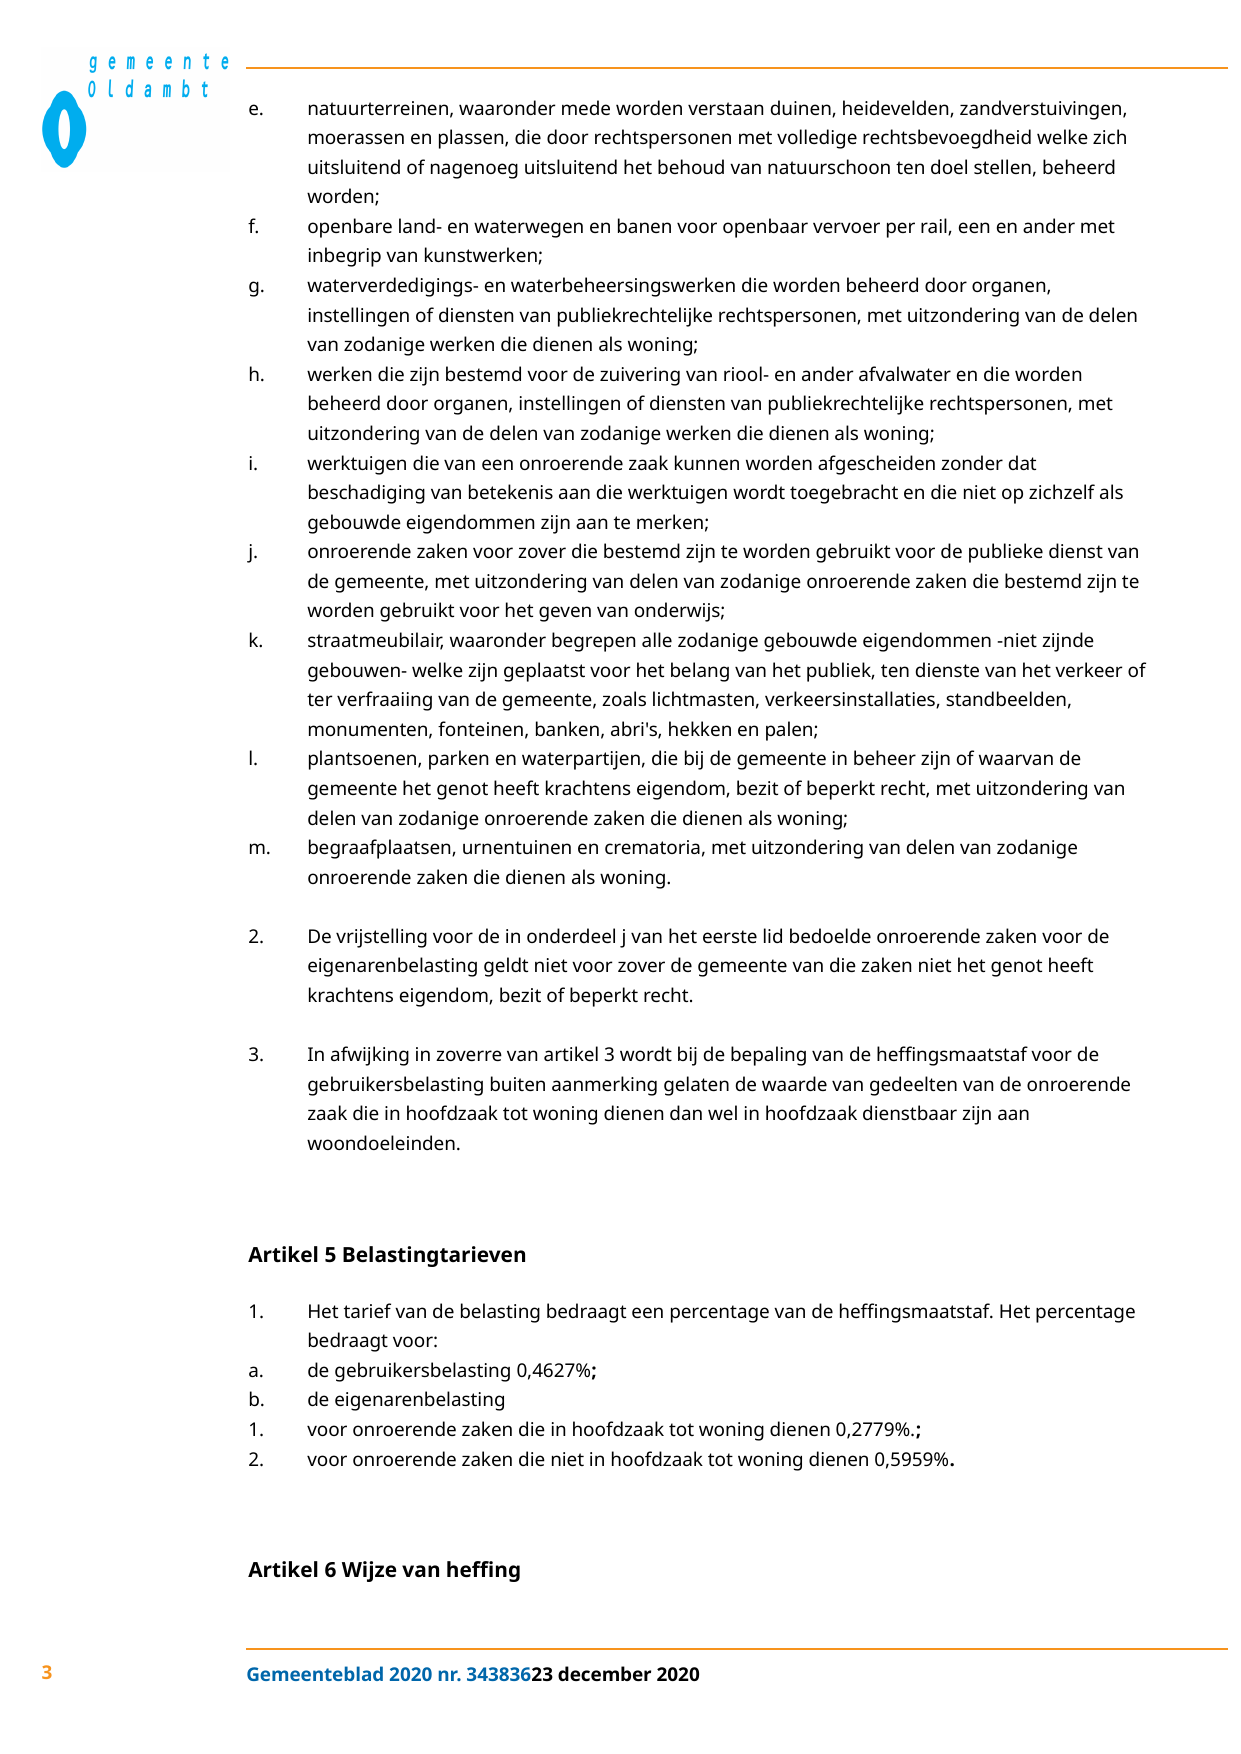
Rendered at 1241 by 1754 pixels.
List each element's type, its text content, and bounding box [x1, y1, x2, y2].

list De vrijstelling voor de in onderdeel j van het eerste lid bedoelde onroerende zaken voor de eigenarenbelasting geldt niet voor zover de gemeente van die zaken niet het genot heeft krachtens eigendom, bezit of beperkt recht. [248, 923, 1152, 1008]
list natuurterreinen, waaronder mede worden verstaan duinen, heidevelden, zandverstuivingen, moerassen en plassen, die door rechtspersonen met volledige rechtsbevoegdheid welke zich uitsluitend of nagenoeg uitsluitend het behoud van natuurschoon ten doel stellen, beheerd worden; [248, 95, 1152, 209]
text Artikel 5 Belastingtarieven [248, 1240, 1152, 1268]
list openbare land- en waterwegen en banen voor openbaar vervoer per rail, een en ander met inbegrip van kunstwerken; [248, 213, 1152, 268]
list straatmeubilair, waaronder begrepen alle zodanige gebouwde eigendommen -niet zijnde gebouwen- welke zijn geplaatst voor het belang van het publiek, ten dienste van het verkeer of ter verfraaiing van de gemeente, zoals lichtmasten, verkeersinstallaties, standbeelden, monumenten, fonteinen, banken, abri's, hekken en palen; [248, 627, 1152, 742]
list de eigenarenbelasting [248, 1387, 1152, 1412]
list werken die zijn bestemd voor de zuivering van riool- en ander afvalwater en die worden beheerd door organen, instellingen of diensten van publiekrechtelijke rechtspersonen, met uitzondering van de delen van zodanige werken die dienen als woning; [248, 361, 1152, 446]
list voor onroerende zaken die niet in hoofdzaak tot woning dienen 0,5959%. [248, 1446, 1152, 1471]
list waterverdedigings- en waterbeheersingswerken die worden beheerd door organen, instellingen of diensten van publiekrechtelijke rechtspersonen, met uitzondering van de delen van zodanige werken die dienen als woning; [248, 272, 1152, 357]
list begraafplaatsen, urnentuinen en crematoria, met uitzondering van delen van zodanige onroerende zaken die dienen als woning. [248, 834, 1152, 890]
list de gebruikersbelasting 0,4627%; [248, 1357, 1152, 1383]
list In afwijking in zoverre van artikel 3 wordt bij de bepaling van de heffingsmaatstaf voor de gebruikersbelasting buiten aanmerking gelaten de waarde van gedeelten van de onroerende zaak die in hoofdzaak tot woning dienen dan wel in hoofdzaak dienstbaar zijn aan woondoeleinden. [248, 1041, 1152, 1156]
text Artikel 6 Wijze van heffing [248, 1555, 1152, 1584]
list plantsoenen, parken en waterpartijen, die bij de gemeente in beheer zijn of waarvan de gemeente het genot heeft krachtens eigendom, bezit of beperkt recht, met uitzondering van delen van zodanige onroerende zaken die dienen als woning; [248, 746, 1152, 831]
list voor onroerende zaken die in hoofdzaak tot woning dienen 0,2779%.; [248, 1416, 1152, 1442]
list Het tarief van de belasting bedraagt een percentage van de heffingsmaatstaf. Het percentage bedraagt voor: [248, 1298, 1152, 1353]
list onroerende zaken voor zover die bestemd zijn te worden gebruikt voor de publieke dienst van de gemeente, met uitzondering van delen van zodanige onroerende zaken die bestemd zijn te worden gebruikt voor het geven van onderwijs; [248, 538, 1152, 623]
picture [41, 47, 231, 172]
list werktuigen die van een onroerende zaak kunnen worden afgescheiden zonder dat beschadiging van betekenis aan die werktuigen wordt toegebracht en die niet op zichzelf als gebouwde eigendommen zijn aan te merken; [248, 450, 1152, 535]
